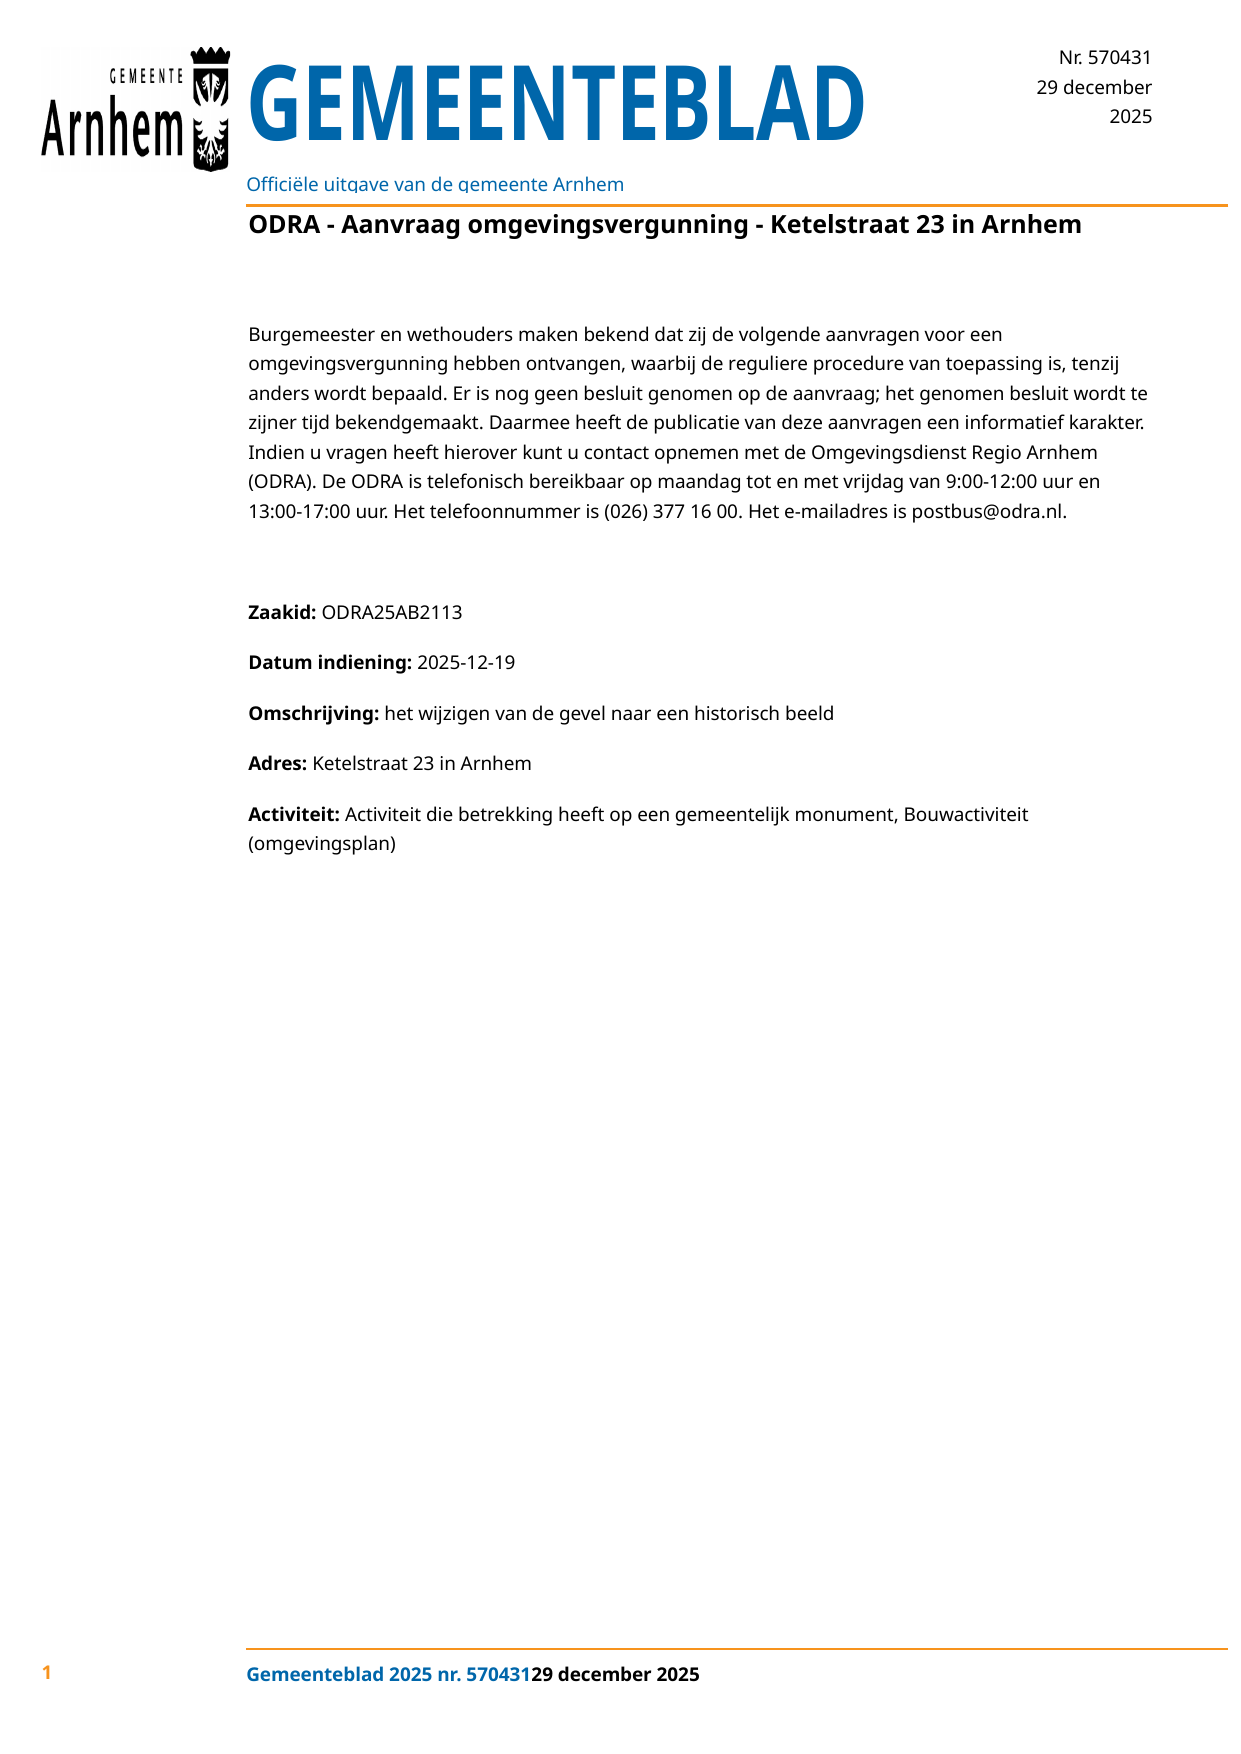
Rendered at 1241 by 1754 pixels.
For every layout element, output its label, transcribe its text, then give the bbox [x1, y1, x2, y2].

text Zaakid: ODRA25AB2113 [248, 599, 1152, 625]
text Datum indiening: 2025-12-19 [248, 649, 1152, 675]
text Omschrijving: het wijzigen van de gevel naar een historisch beeld [248, 700, 1152, 726]
text Adres: Ketelstraat 23 in Arnhem [248, 750, 1152, 776]
text ODRA - Aanvraag omgevingsvergunning - Ketelstraat 23 in Arnhem [248, 207, 1152, 241]
picture [41, 47, 231, 172]
text Activiteit: Activiteit die betrekking heeft op een gemeentelijk monument, Bouwactiviteit (omgevingsplan) [248, 801, 1152, 856]
text Burgemeester en wethouders maken bekend dat zij de volgende aanvragen voor een omgevingsvergunning hebben ontvangen, waarbij de reguliere procedure van toepassing is, tenzij anders wordt bepaald. Er is nog geen besluit genomen op de aanvraag; het genomen besluit wordt te zijner tijd bekendgemaakt. Daarmee heeft de publicatie van deze aanvragen een informatief karakter. Indien u vragen heeft hierover kunt u contact opnemen met de Omgevingsdienst Regio Arnhem (ODRA). De ODRA is telefonisch bereikbaar op maandag tot en met vrijdag van 9:00-12:00 uur en 13:00-17:00 uur. Het telefoonnummer is (026) 377 16 00. Het e-mailadres is postbus@odra.nl. [248, 321, 1152, 524]
